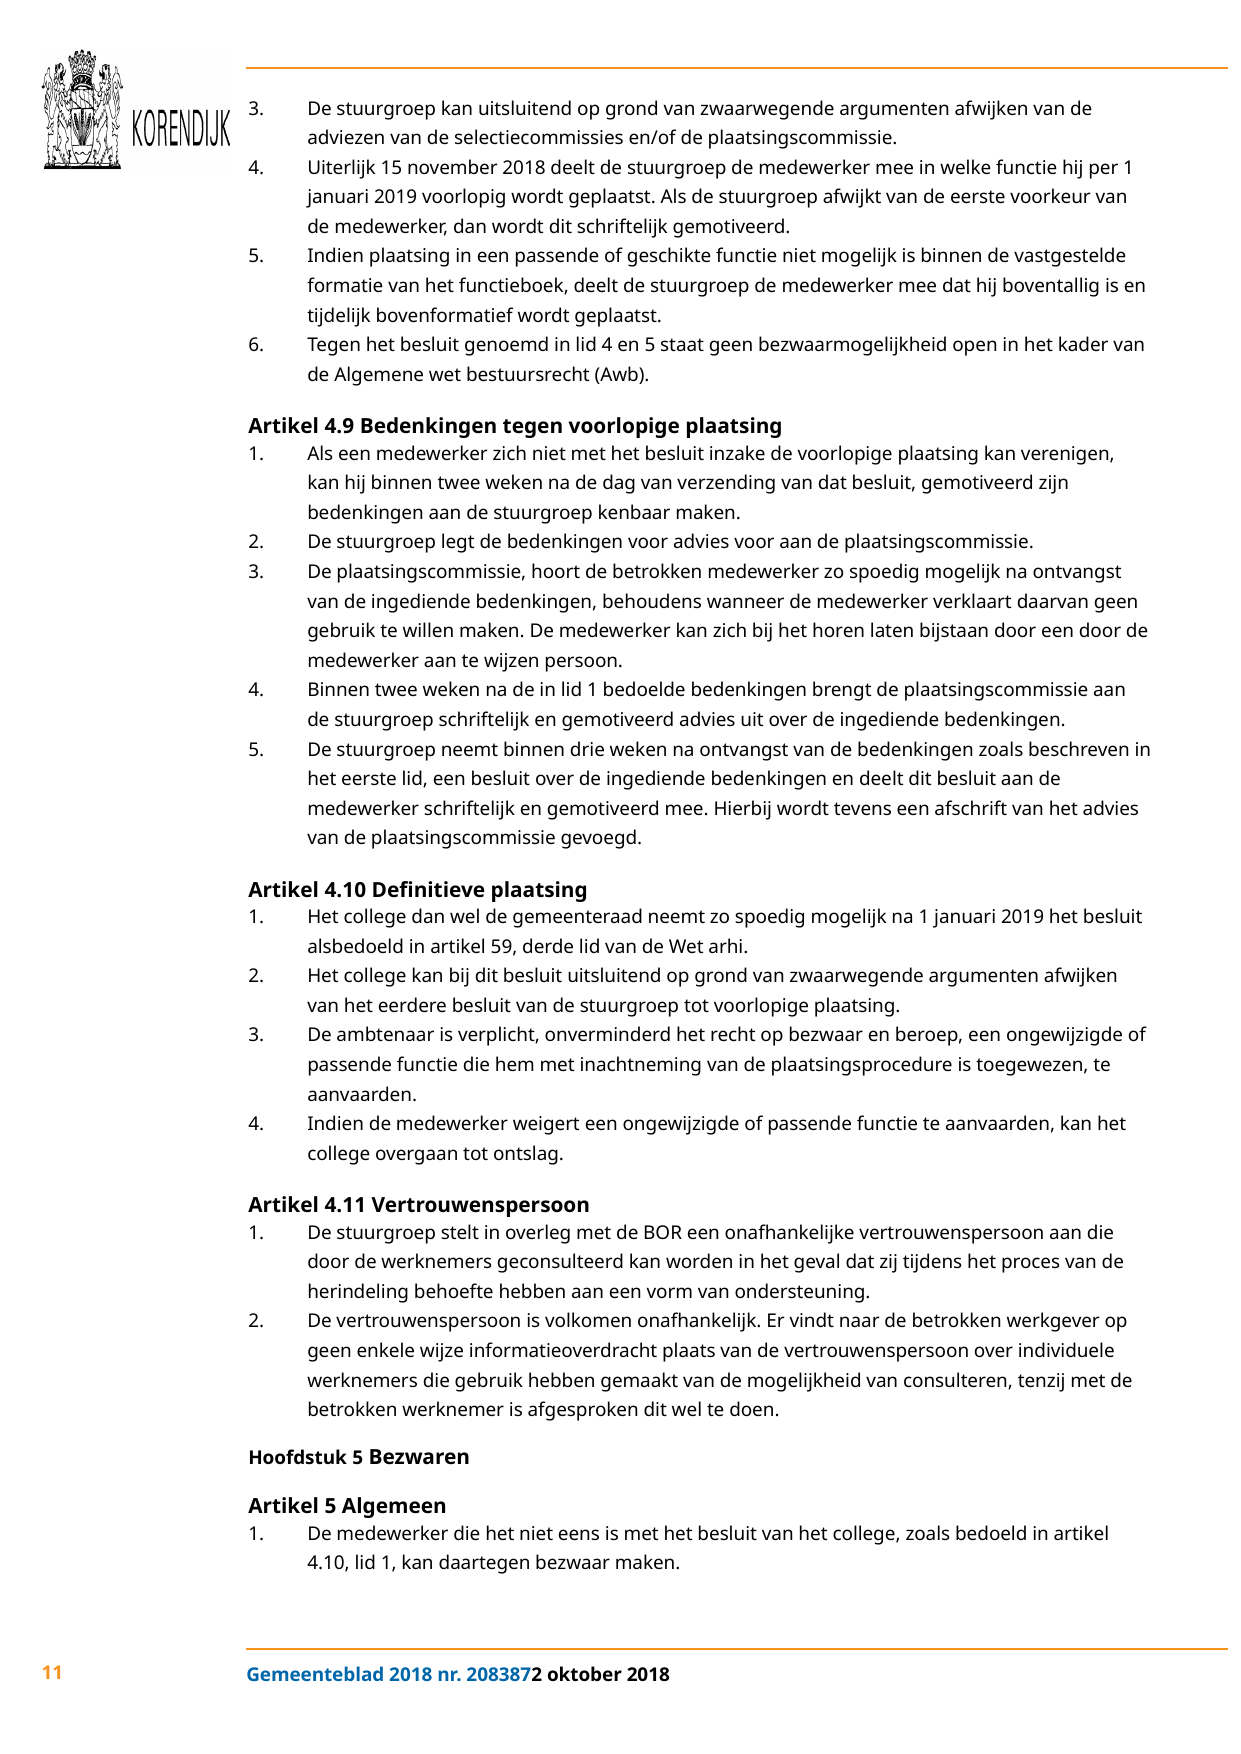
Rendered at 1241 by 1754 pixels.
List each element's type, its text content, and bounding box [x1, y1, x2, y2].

list Het college kan bij dit besluit uitsluitend op grond van zwaarwegende argumenten afwijken van het eerdere besluit van de stuurgroep tot voorlopige plaatsing. [248, 962, 1152, 1018]
text Artikel 4.11 Vertrouwenspersoon [248, 1190, 1152, 1219]
picture [41, 47, 231, 172]
list De ambtenaar is verplicht, onverminderd het recht op bezwaar en beroep, een ongewijzigde of passende functie die hem met inachtneming van de plaatsingsprocedure is toegewezen, te aanvaarden. [248, 1022, 1152, 1107]
list De medewerker die het niet eens is met het besluit van het college, zoals bedoeld in artikel 4.10, lid 1, kan daartegen bezwaar maken. [248, 1520, 1152, 1575]
text Artikel 4.10 Definitieve plaatsing [248, 875, 1152, 903]
list De stuurgroep kan uitsluitend op grond van zwaarwegende argumenten afwijken van de adviezen van de selectiecommissies en/of de plaatsingscommissie. [248, 95, 1152, 150]
list Binnen twee weken na de in lid 1 bedoelde bedenkingen brengt de plaatsingscommissie aan de stuurgroep schriftelijk en gemotiveerd advies uit over de ingediende bedenkingen. [248, 677, 1152, 732]
list Als een medewerker zich niet met het besluit inzake de voorlopige plaatsing kan verenigen, kan hij binnen twee weken na de dag van verzending van dat besluit, gemotiveerd zijn bedenkingen aan de stuurgroep kenbaar maken. [248, 440, 1152, 525]
list Tegen het besluit genoemd in lid 4 en 5 staat geen bezwaarmogelijkheid open in het kader van de Algemene wet bestuursrecht (Awb). [248, 331, 1152, 387]
list Het college dan wel de gemeenteraad neemt zo spoedig mogelijk na 1 januari 2019 het besluit alsbedoeld in artikel 59, derde lid van de Wet arhi. [248, 903, 1152, 959]
text Artikel 4.9 Bedenkingen tegen voorlopige plaatsing [248, 411, 1152, 440]
text Hoofdstuk 5 Bezwaren [248, 1442, 1152, 1470]
text Artikel 5 Algemeen [248, 1491, 1152, 1520]
list De stuurgroep legt de bedenkingen voor advies voor aan de plaatsingscommissie. [248, 529, 1152, 554]
list Indien de medewerker weigert een ongewijzigde of passende functie te aanvaarden, kan het college overgaan tot ontslag. [248, 1110, 1152, 1166]
list De stuurgroep neemt binnen drie weken na ontvangst van de bedenkingen zoals beschreven in het eerste lid, een besluit over de ingediende bedenkingen en deelt dit besluit aan de medewerker schriftelijk en gemotiveerd mee. Hierbij wordt tevens een afschrift van het advies van de plaatsingscommissie gevoegd. [248, 736, 1152, 850]
list De vertrouwenspersoon is volkomen onafhankelijk. Er vindt naar de betrokken werkgever op geen enkele wijze informatieoverdracht plaats van de vertrouwenspersoon over individuele werknemers die gebruik hebben gemaakt van de mogelijkheid van consulteren, tenzij met de betrokken werknemer is afgesproken dit wel te doen. [248, 1308, 1152, 1422]
list De stuurgroep stelt in overleg met de BOR een onafhankelijke vertrouwenspersoon aan die door de werknemers geconsulteerd kan worden in het geval dat zij tijdens het proces van de herindeling behoefte hebben aan een vorm van ondersteuning. [248, 1219, 1152, 1304]
list Uiterlijk 15 november 2018 deelt de stuurgroep de medewerker mee in welke functie hij per 1 januari 2019 voorlopig wordt geplaatst. Als de stuurgroep afwijkt van de eerste voorkeur van de medewerker, dan wordt dit schriftelijk gemotiveerd. [248, 154, 1152, 239]
list Indien plaatsing in een passende of geschikte functie niet mogelijk is binnen de vastgestelde formatie van het functieboek, deelt de stuurgroep de medewerker mee dat hij boventallig is en tijdelijk bovenformatief wordt geplaatst. [248, 243, 1152, 328]
list De plaatsingscommissie, hoort de betrokken medewerker zo spoedig mogelijk na ontvangst van de ingediende bedenkingen, behoudens wanneer de medewerker verklaart daarvan geen gebruik te willen maken. De medewerker kan zich bij het horen laten bijstaan door een door de medewerker aan te wijzen persoon. [248, 558, 1152, 673]
